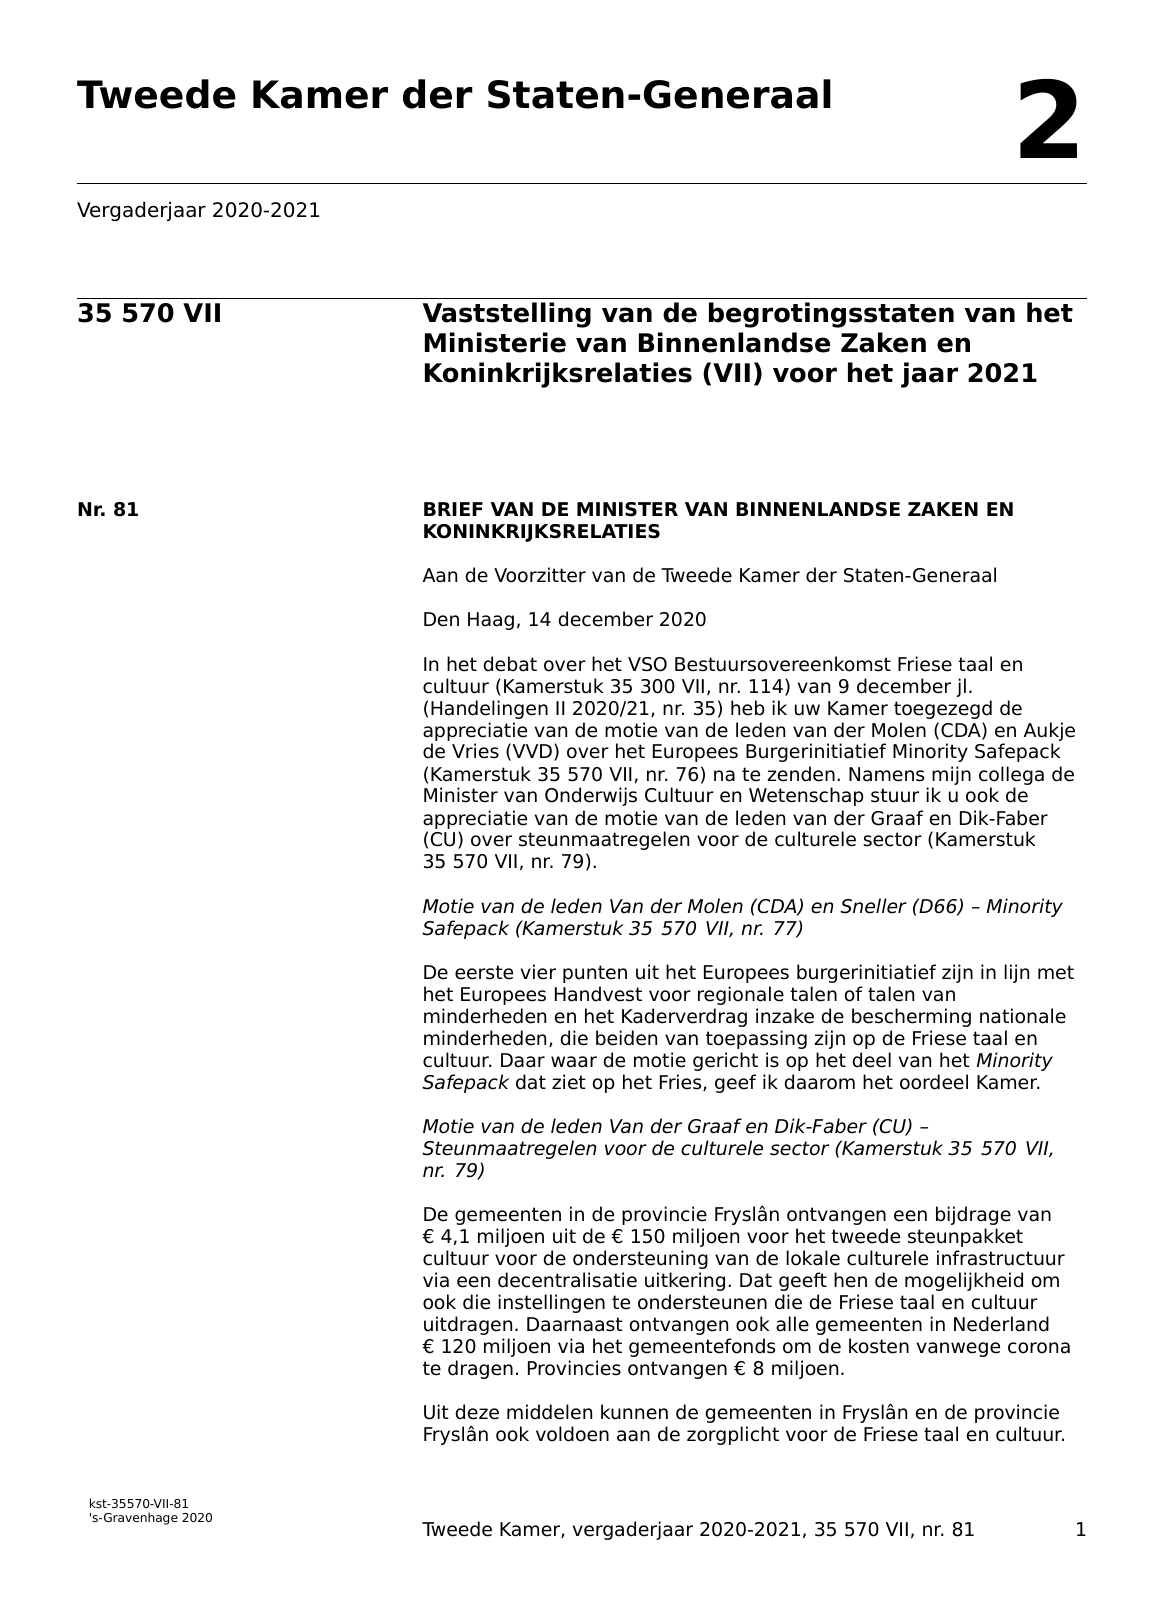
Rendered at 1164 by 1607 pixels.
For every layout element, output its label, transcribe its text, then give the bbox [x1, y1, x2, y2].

subtitle 35 570 VII Vaststelling van de begrotingsstaten van het Ministerie van Binnenlandse Zaken en Koninkrijksrelaties (VII) voor het jaar 2021 [77, 299, 1087, 388]
subtitle Nr. 81 BRIEF VAN DE MINISTER VAN BINNENLANDSE ZAKEN EN KONINKRIJKSRELATIES [77, 499, 1087, 543]
table_header 2 [886, 59, 1087, 183]
text 's-Gravenhage 2020 [88, 1511, 323, 1525]
text Den Haag, 14 december 2020 [422, 609, 1087, 631]
table_cell Vergaderjaar 2020-2021 [77, 184, 1087, 298]
subtitle Motie van de leden Van der Graaf en Dik-Faber (CU) – Steunmaatregelen voor de culturele sector (Kamerstuk 35 570 VII, nr. 79) [422, 1116, 1087, 1182]
text kst-35570-VII-81 [88, 1497, 323, 1511]
text Aan de Voorzitter van de Tweede Kamer der Staten-Generaal [422, 565, 1087, 587]
text De gemeenten in de provincie Fryslân ontvangen een bijdrage van € 4,1 miljoen uit de € 150 miljoen voor het tweede steunpakket cultuur voor de ondersteuning van de lokale culturele infrastructuur via een decentralisatie uitkering. Dat geeft hen de mogelijkheid om ook die instellingen te ondersteunen die de Friese taal en cultuur uitdragen. Daarnaast ontvangen ook alle gemeenten in Nederland € 120 miljoen via het gemeentefonds om de kosten vanwege corona te dragen. Provincies ontvangen € 8 miljoen. [422, 1204, 1087, 1380]
subtitle Motie van de leden Van der Molen (CDA) en Sneller (D66) – Minority Safepack (Kamerstuk 35 570 VII, nr. 77) [422, 896, 1087, 939]
text In het debat over het VSO Bestuursovereenkomst Friese taal en cultuur (Kamerstuk 35 300 VII, nr. 114) van 9 december jl. (Handelingen II 2020/21, nr. 35) heb ik uw Kamer toegezegd de appreciatie van de motie van de leden van der Molen (CDA) en Aukje de Vries (VVD) over het Europees Burgerinitiatief Minority Safepack (Kamerstuk 35 570 VII, nr. 76) na te zenden. Namens mijn collega de Minister van Onderwijs Cultuur en Wetenschap stuur ik u ook de appreciatie van de motie van de leden van der Graaf en Dik-Faber (CU) over steunmaatregelen voor de culturele sector (Kamerstuk 35 570 VII, nr. 79). [422, 653, 1087, 873]
text De eerste vier punten uit het Europees burgerinitiatief zijn in lijn met het Europees Handvest voor regionale talen of talen van minderheden en het Kaderverdrag inzake de bescherming nationale minderheden, die beiden van toepassing zijn op de Friese taal en cultuur. Daar waar de motie gericht is op het deel van het Minority Safepack dat ziet op het Fries, geef ik daarom het oordeel Kamer. [422, 962, 1087, 1093]
text Uit deze middelen kunnen de gemeenten in Fryslân en de provincie Fryslân ook voldoen aan de zorgplicht voor de Friese taal en cultuur. [422, 1402, 1087, 1446]
table_header Tweede Kamer der Staten-Generaal [77, 59, 886, 183]
